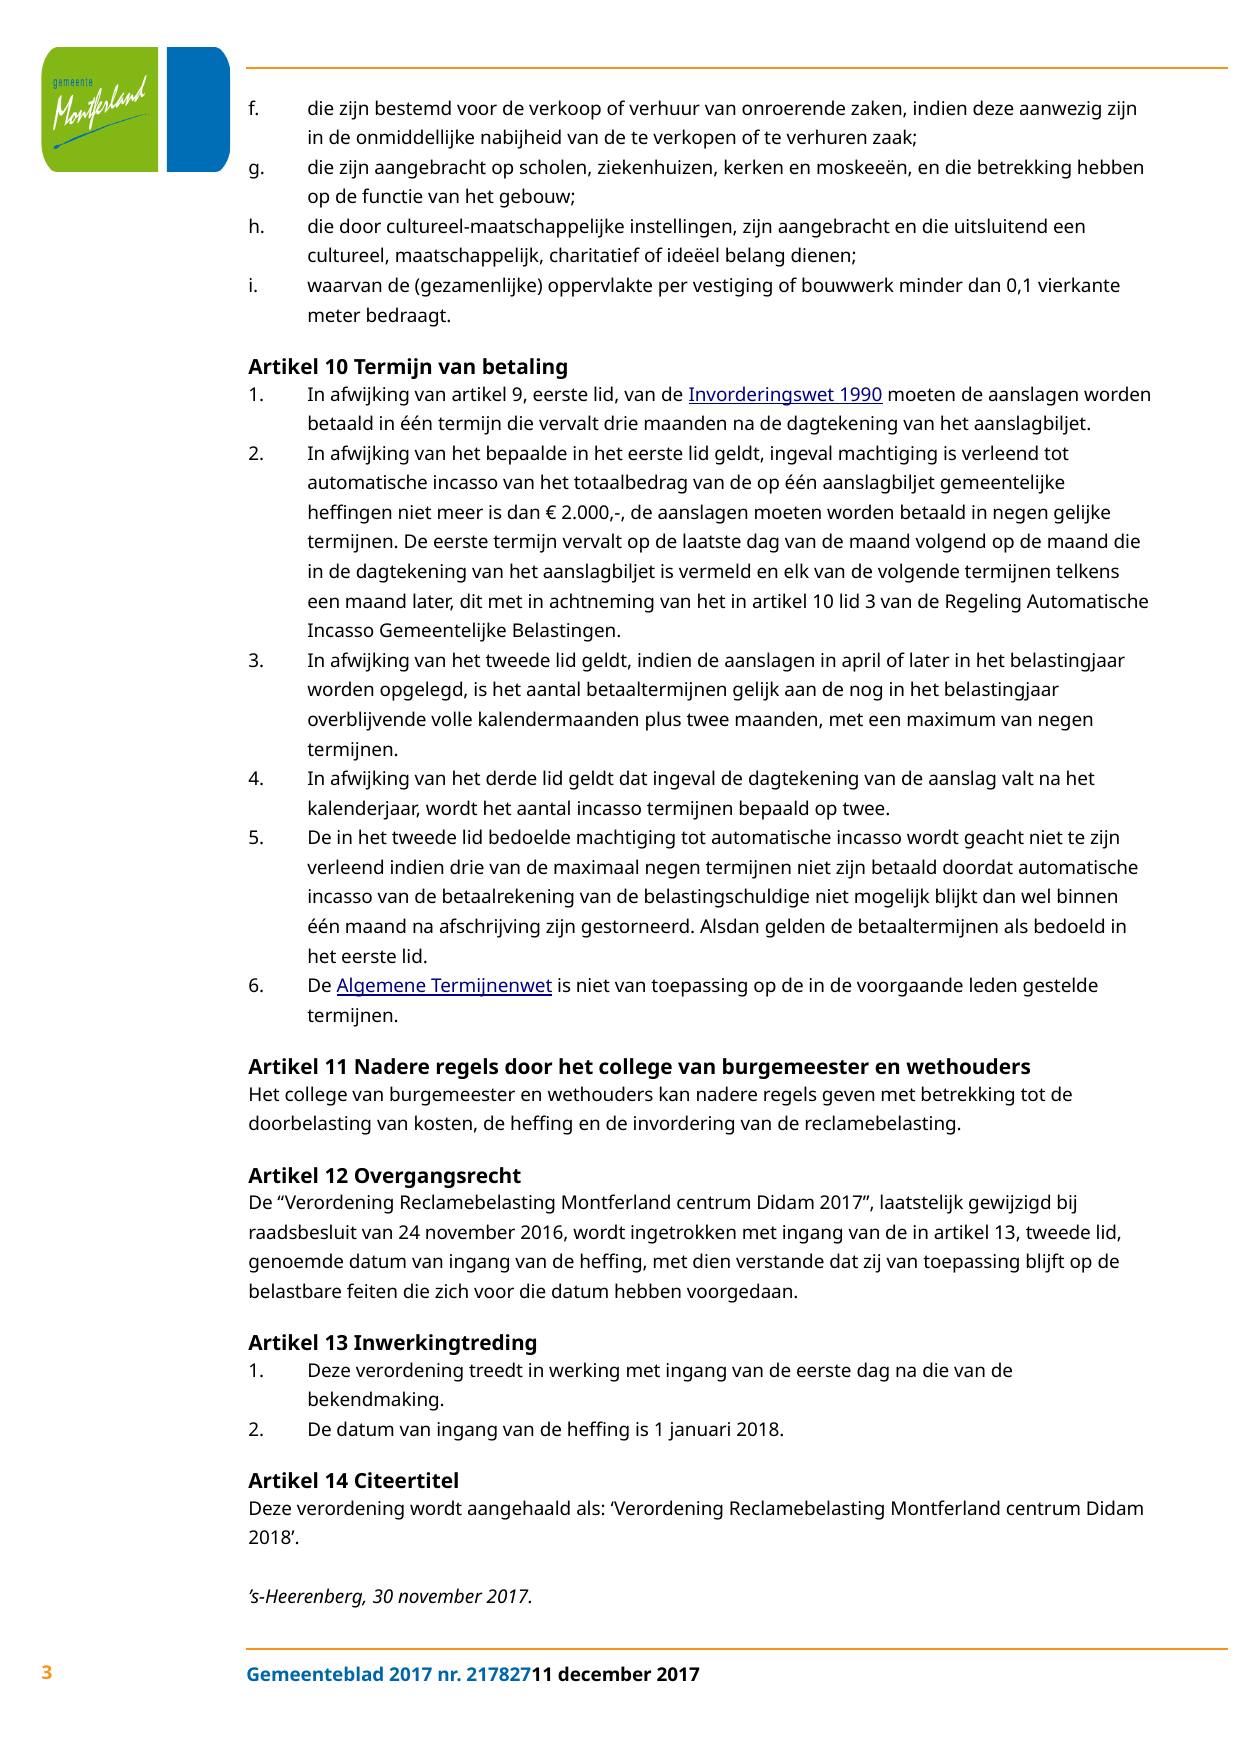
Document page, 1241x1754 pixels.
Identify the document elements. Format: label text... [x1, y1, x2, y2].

list In afwijking van het derde lid geldt dat ingeval de dagtekening van de aanslag valt na het kalenderjaar, wordt het aantal incasso termijnen bepaald op twee. [248, 765, 1152, 821]
text Artikel 12 Overgangsrecht [248, 1161, 1152, 1189]
list waarvan de (gezamenlijke) oppervlakte per vestiging of bouwwerk minder dan 0,1 vierkante meter bedraagt. [248, 272, 1152, 328]
list De in het tweede lid bedoelde machtiging tot automatische incasso wordt geacht niet te zijn verleend indien drie van de maximaal negen termijnen niet zijn betaald doordat automatische incasso van de betaalrekening van de belastingschuldige niet mogelijk blijkt dan wel binnen één maand na afschrijving zijn gestorneerd. Alsdan gelden de betaaltermijnen als bedoeld in het eerste lid. [248, 824, 1152, 968]
text ’s-Heerenberg, 30 november 2017. [248, 1584, 1152, 1609]
text Artikel 10 Termijn van betaling [248, 352, 1152, 381]
list De datum van ingang van de heffing is 1 januari 2018. [248, 1416, 1152, 1442]
text Artikel 13 Inwerkingtreding [248, 1328, 1152, 1357]
text De “Verordening Reclamebelasting Montferland centrum Didam 2017”, laatstelijk gewijzigd bij raadsbesluit van 24 november 2016, wordt ingetrokken met ingang van de in artikel 13, tweede lid, genoemde datum van ingang van de heffing, met dien verstande dat zij van toepassing blijft op de belastbare feiten die zich voor die datum hebben voorgedaan. [248, 1189, 1152, 1304]
text Deze verordening wordt aangehaald als: ‘Verordening Reclamebelasting Montferland centrum Didam 2018’. [248, 1495, 1152, 1550]
list In afwijking van artikel 9, eerste lid, van de Invorderingswet 1990 moeten de aanslagen worden betaald in één termijn die vervalt drie maanden na de dagtekening van het aanslagbiljet. [248, 381, 1152, 436]
list Deze verordening treedt in werking met ingang van de eerste dag na die van de bekendmaking. [248, 1357, 1152, 1412]
list In afwijking van het tweede lid geldt, indien de aanslagen in april of later in het belastingjaar worden opgelegd, is het aantal betaaltermijnen gelijk aan de nog in het belastingjaar overblijvende volle kalendermaanden plus twee maanden, met een maximum van negen termijnen. [248, 647, 1152, 761]
picture [41, 47, 231, 172]
list die zijn bestemd voor de verkoop of verhuur van onroerende zaken, indien deze aanwezig zijn in de onmiddellijke nabijheid van de te verkopen of te verhuren zaak; [248, 95, 1152, 150]
text Artikel 11 Nadere regels door het college van burgemeester en wethouders [248, 1052, 1152, 1081]
text Artikel 14 Citeertitel [248, 1466, 1152, 1495]
list De Algemene Termijnenwet is niet van toepassing op de in de voorgaande leden gestelde termijnen. [248, 972, 1152, 1028]
list die zijn aangebracht op scholen, ziekenhuizen, kerken en moskeeën, en die betrekking hebben op de functie van het gebouw; [248, 154, 1152, 209]
list In afwijking van het bepaalde in het eerste lid geldt, ingeval machtiging is verleend tot automatische incasso van het totaalbedrag van de op één aanslagbiljet gemeentelijke heffingen niet meer is dan € 2.000,-, de aanslagen moeten worden betaald in negen gelijke termijnen. De eerste termijn vervalt op de laatste dag van de maand volgend op de maand die in de dagtekening van het aanslagbiljet is vermeld en elk van de volgende termijnen telkens een maand later, dit met in achtneming van het in artikel 10 lid 3 van de Regeling Automatische Incasso Gemeentelijke Belastingen. [248, 440, 1152, 643]
list die door cultureel-maatschappelijke instellingen, zijn aangebracht en die uitsluitend een cultureel, maatschappelijk, charitatief of ideëel belang dienen; [248, 213, 1152, 268]
text Het college van burgemeester en wethouders kan nadere regels geven met betrekking tot de doorbelasting van kosten, de heffing en de invordering van de reclamebelasting. [248, 1081, 1152, 1136]
